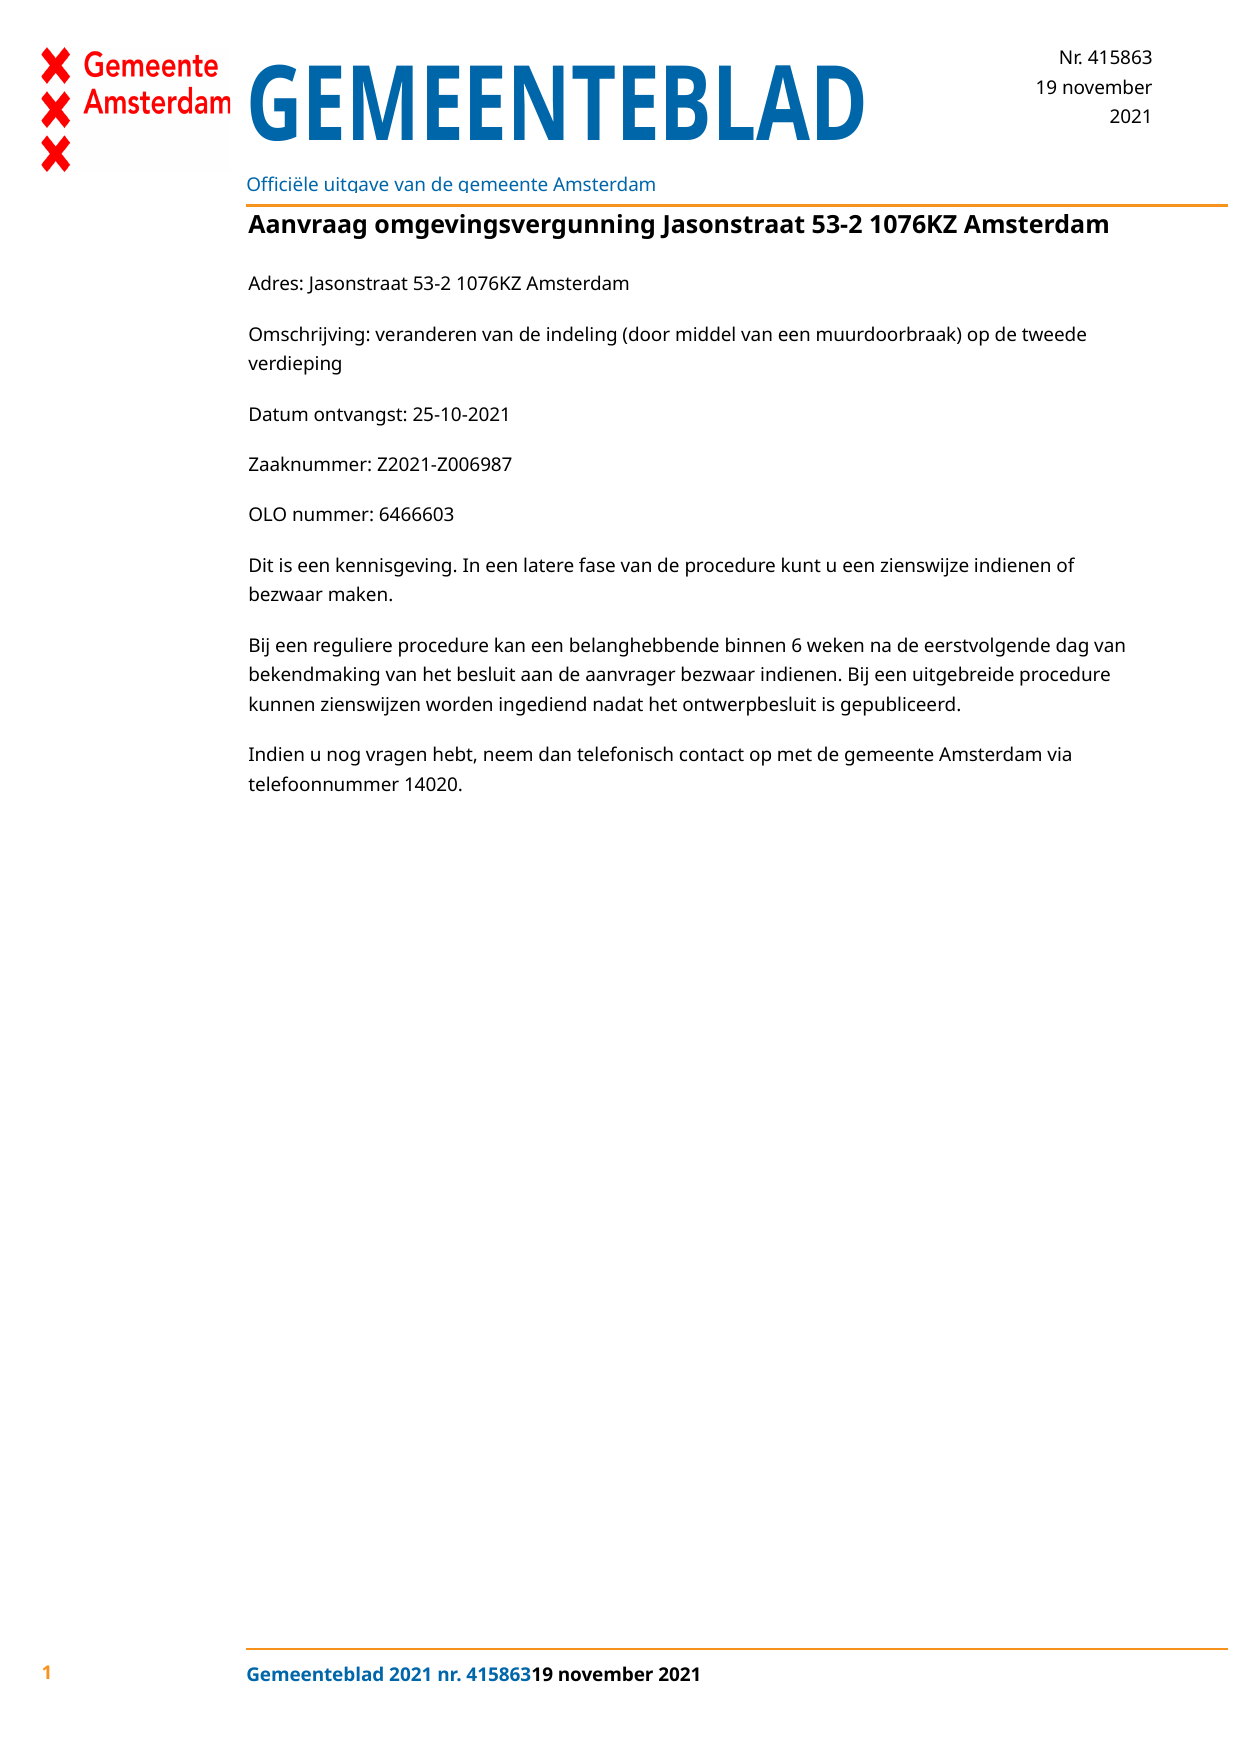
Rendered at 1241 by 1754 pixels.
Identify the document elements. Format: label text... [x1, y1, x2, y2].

text Zaaknummer: Z2021-Z006987 [248, 451, 1152, 477]
text Dit is een kennisgeving. In een latere fase van de procedure kunt u een zienswijze indienen of bezwaar maken. [248, 552, 1152, 607]
text Adres: Jasonstraat 53-2 1076KZ Amsterdam [248, 270, 1152, 296]
text Omschrijving: veranderen van de indeling (door middel van een muurdoorbraak) op de tweede verdieping [248, 321, 1152, 376]
picture [41, 47, 231, 172]
text Bij een reguliere procedure kan een belanghebbende binnen 6 weken na de eerstvolgende dag van bekendmaking van het besluit aan de aanvrager bezwaar indienen. Bij een uitgebreide procedure kunnen zienswijzen worden ingediend nadat het ontwerpbesluit is gepubliceerd. [248, 632, 1152, 717]
text Datum ontvangst: 25-10-2021 [248, 401, 1152, 426]
text OLO nummer: 6466603 [248, 502, 1152, 527]
text Indien u nog vragen hebt, neem dan telefonisch contact op met de gemeente Amsterdam via telefoonnummer 14020. [248, 742, 1152, 797]
text Aanvraag omgevingsvergunning Jasonstraat 53-2 1076KZ Amsterdam [248, 207, 1152, 241]
